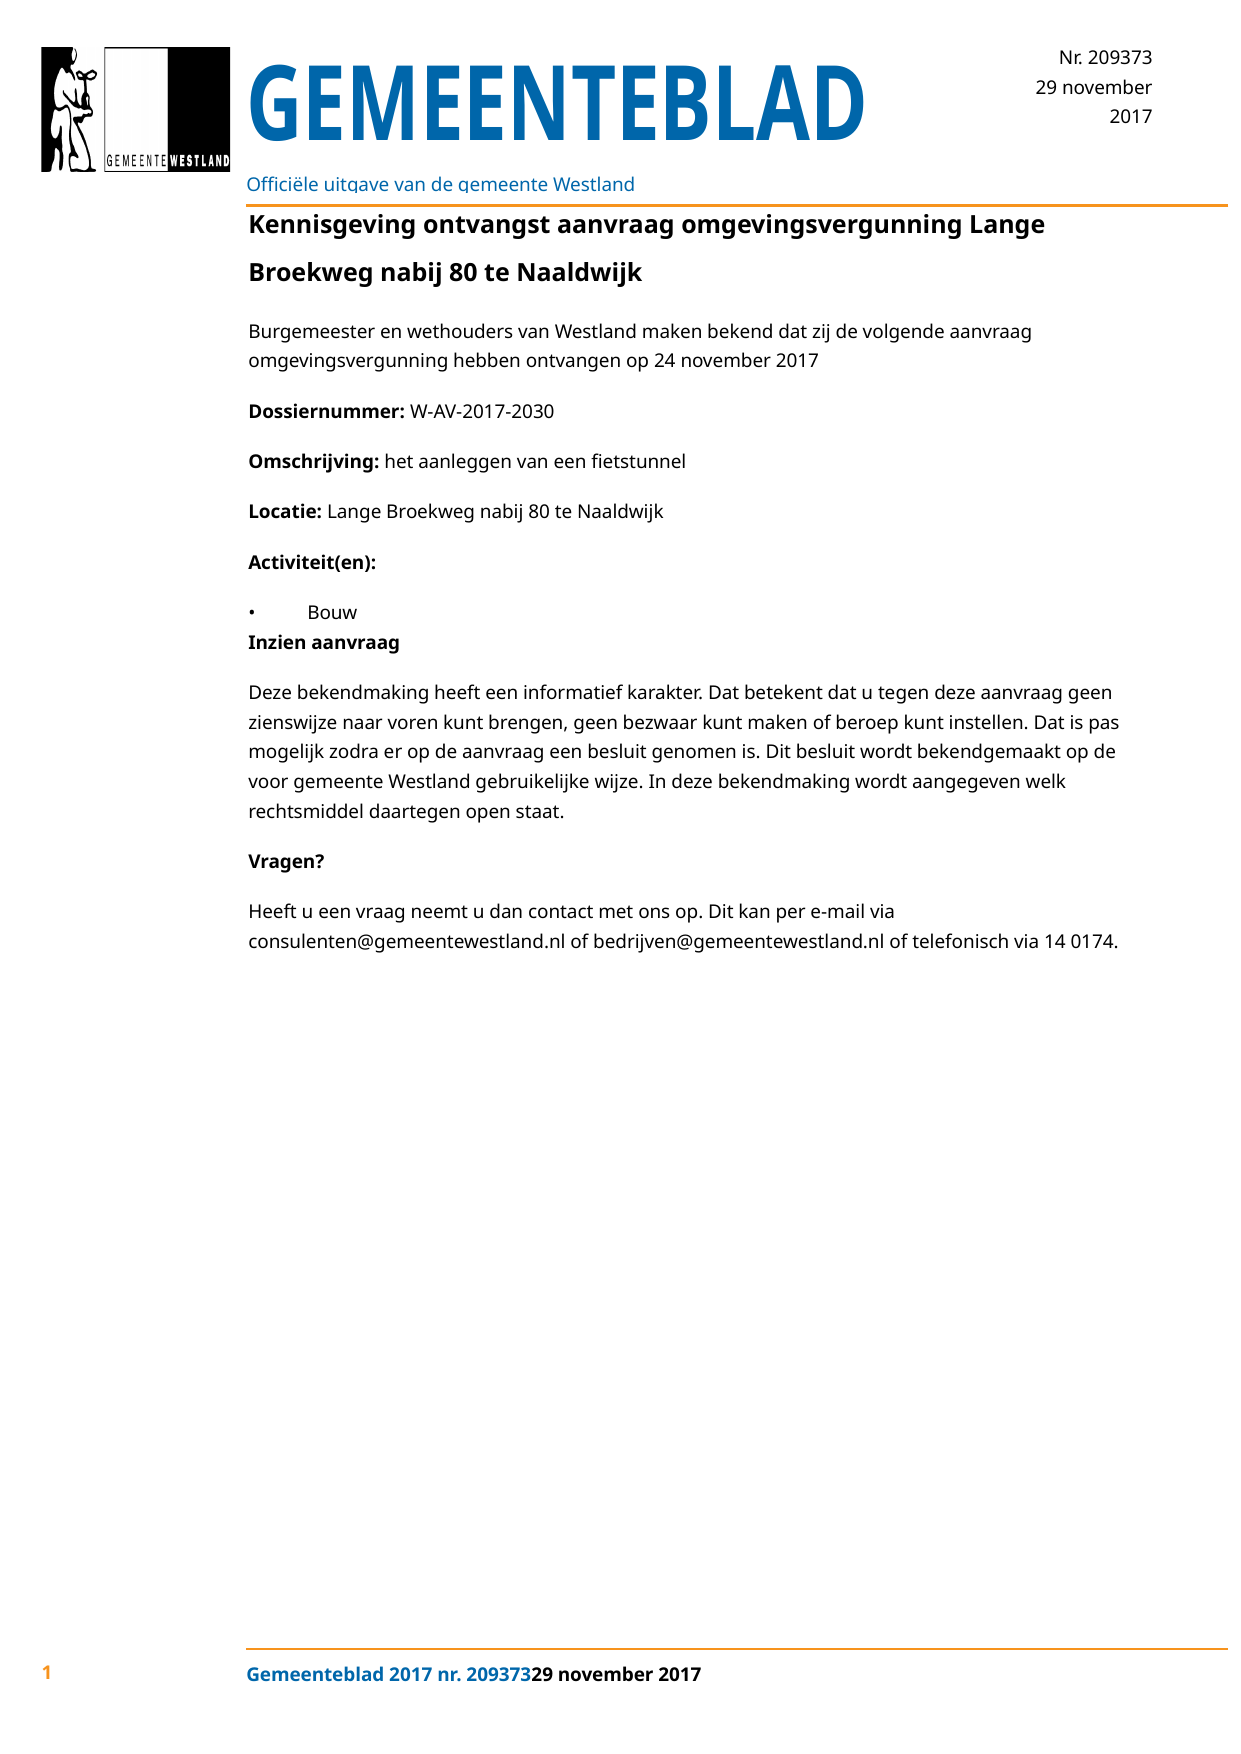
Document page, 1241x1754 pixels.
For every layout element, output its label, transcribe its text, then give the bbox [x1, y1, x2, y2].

text Deze bekendmaking heeft een informatief karakter. Dat betekent dat u tegen deze aanvraag geen zienswijze naar voren kunt brengen, geen bezwaar kunt maken of beroep kunt instellen. Dat is pas mogelijk zodra er op de aanvraag een besluit genomen is. Dit besluit wordt bekendgemaakt op de voor gemeente Westland gebruikelijke wijze. In deze bekendmaking wordt aangegeven welk rechtsmiddel daartegen open staat. [248, 679, 1152, 824]
text Burgemeester en wethouders van Westland maken bekend dat zij de volgende aanvraag omgevingsvergunning hebben ontvangen op 24 november 2017 [248, 318, 1152, 373]
text Vragen? [248, 848, 1152, 874]
picture [41, 47, 231, 172]
text Heeft u een vraag neemt u dan contact met ons op. Dit kan per e-mail via consulenten@gemeentewestland.nl of bedrijven@gemeentewestland.nl of telefonisch via 14 0174. [248, 899, 1152, 954]
list Bouw [248, 599, 1152, 625]
text Omschrijving: het aanleggen van een fietstunnel [248, 448, 1152, 474]
text Activiteit(en): [248, 549, 1152, 575]
text Locatie: Lange Broekweg nabij 80 te Naaldwijk [248, 499, 1152, 524]
text Inzien aanvraag [248, 629, 1152, 655]
text Dossiernummer: W-AV-2017-2030 [248, 398, 1152, 424]
text Kennisgeving ontvangst aanvraag omgevingsvergunning Lange Broekweg nabij 80 te Naaldwijk [248, 207, 1152, 288]
